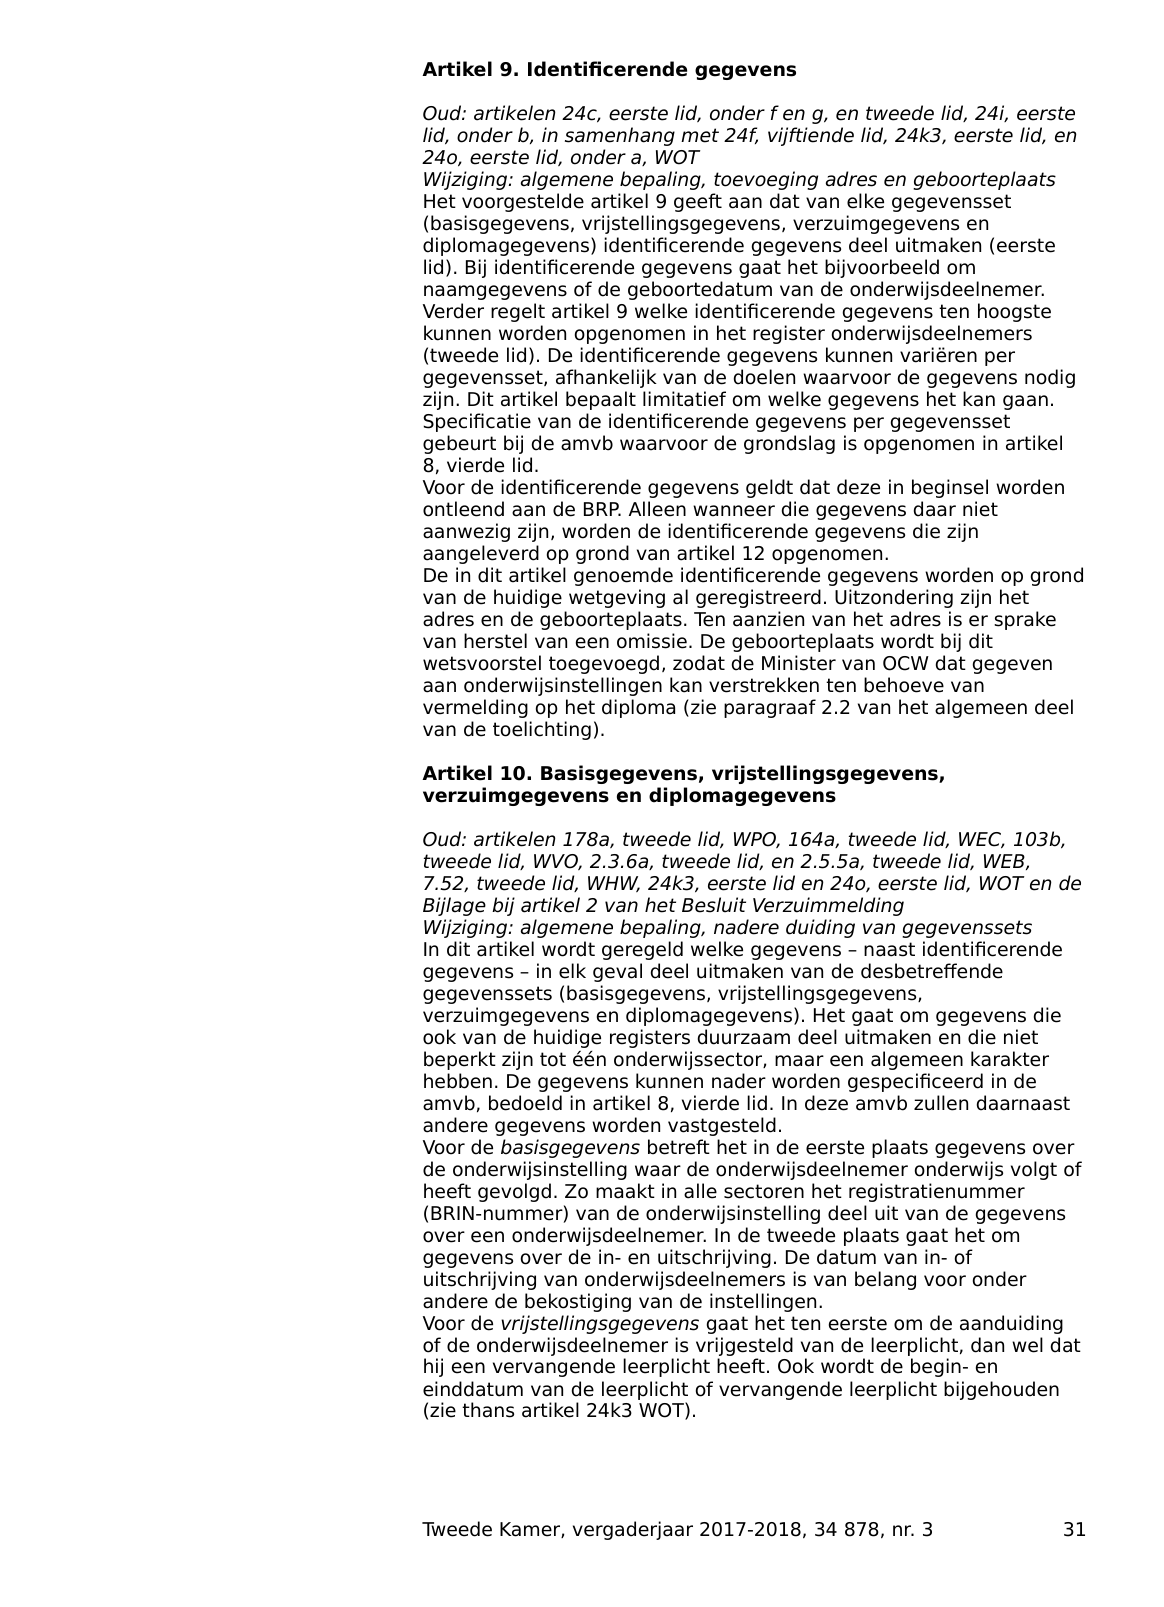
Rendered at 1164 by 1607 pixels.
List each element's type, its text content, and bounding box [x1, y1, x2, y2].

text De in dit artikel genoemde identificerende gegevens worden op grond van de huidige wetgeving al geregistreerd. Uitzondering zijn het adres en de geboorteplaats. Ten aanzien van het adres is er sprake van herstel van een omissie. De geboorteplaats wordt bij dit wetsvoorstel toegevoegd, zodat de Minister van OCW dat gegeven aan onderwijsinstellingen kan verstrekken ten behoeve van vermelding op het diploma (zie paragraaf 2.2 van het algemeen deel van de toelichting). [422, 565, 1087, 741]
text Oud: artikelen 178a, tweede lid, WPO, 164a, tweede lid, WEC, 103b, tweede lid, WVO, 2.3.6a, tweede lid, en 2.5.5a, tweede lid, WEB, 7.52, tweede lid, WHW, 24k3, eerste lid en 24o, eerste lid, WOT en de Bijlage bij artikel 2 van het Besluit Verzuimmelding [422, 829, 1087, 917]
text Het voorgestelde artikel 9 geeft aan dat van elke gegevensset (basisgegevens, vrijstellingsgegevens, verzuimgegevens en diplomagegevens) identificerende gegevens deel uitmaken (eerste lid). Bij identificerende gegevens gaat het bijvoorbeeld om naamgegevens of de geboortedatum van de onderwijsdeelnemer. Verder regelt artikel 9 welke identificerende gegevens ten hoogste kunnen worden opgenomen in het register onderwijsdeelnemers (tweede lid). De identificerende gegevens kunnen variëren per gegevensset, afhankelijk van de doelen waarvoor de gegevens nodig zijn. Dit artikel bepaalt limitatief om welke gegevens het kan gaan. Specificatie van de identificerende gegevens per gegevensset gebeurt bij de amvb waarvoor de grondslag is opgenomen in artikel 8, vierde lid. [422, 191, 1087, 477]
text Wijziging: algemene bepaling, nadere duiding van gegevenssets [422, 917, 1087, 939]
text Voor de identificerende gegevens geldt dat deze in beginsel worden ontleend aan de BRP. Alleen wanneer die gegevens daar niet aanwezig zijn, worden de identificerende gegevens die zijn aangeleverd op grond van artikel 12 opgenomen. [422, 477, 1087, 565]
text In dit artikel wordt geregeld welke gegevens – naast identificerende gegevens – in elk geval deel uitmaken van de desbetreffende gegevenssets (basisgegevens, vrijstellingsgegevens, verzuimgegevens en diplomagegevens). Het gaat om gegevens die ook van de huidige registers duurzaam deel uitmaken en die niet beperkt zijn tot één onderwijssector, maar een algemeen karakter hebben. De gegevens kunnen nader worden gespecificeerd in de amvb, bedoeld in artikel 8, vierde lid. In deze amvb zullen daarnaast andere gegevens worden vastgesteld. [422, 939, 1087, 1137]
text Voor de basisgegevens betreft het in de eerste plaats gegevens over de onderwijsinstelling waar de onderwijsdeelnemer onderwijs volgt of heeft gevolgd. Zo maakt in alle sectoren het registratienummer (BRIN-nummer) van de onderwijsinstelling deel uit van de gegevens over een onderwijsdeelnemer. In de tweede plaats gaat het om gegevens over de in- en uitschrijving. De datum van in- of uitschrijving van onderwijsdeelnemers is van belang voor onder andere de bekostiging van de instellingen. [422, 1137, 1087, 1312]
text Voor de vrijstellingsgegevens gaat het ten eerste om de aanduiding of de onderwijsdeelnemer is vrijgesteld van de leerplicht, dan wel dat hij een vervangende leerplicht heeft. Ook wordt de begin- en einddatum van de leerplicht of vervangende leerplicht bijgehouden (zie thans artikel 24k3 WOT). [422, 1312, 1087, 1422]
subtitle Artikel 9. Identificerende gegevens [422, 59, 1087, 81]
subtitle Artikel 10. Basisgegevens, vrijstellingsgegevens, verzuimgegevens en diplomagegevens [422, 763, 1087, 807]
text Oud: artikelen 24c, eerste lid, onder f en g, en tweede lid, 24i, eerste lid, onder b, in samenhang met 24f, vijftiende lid, 24k3, eerste lid, en 24o, eerste lid, onder a, WOT [422, 103, 1087, 169]
text Wijziging: algemene bepaling, toevoeging adres en geboorteplaats [422, 169, 1087, 191]
